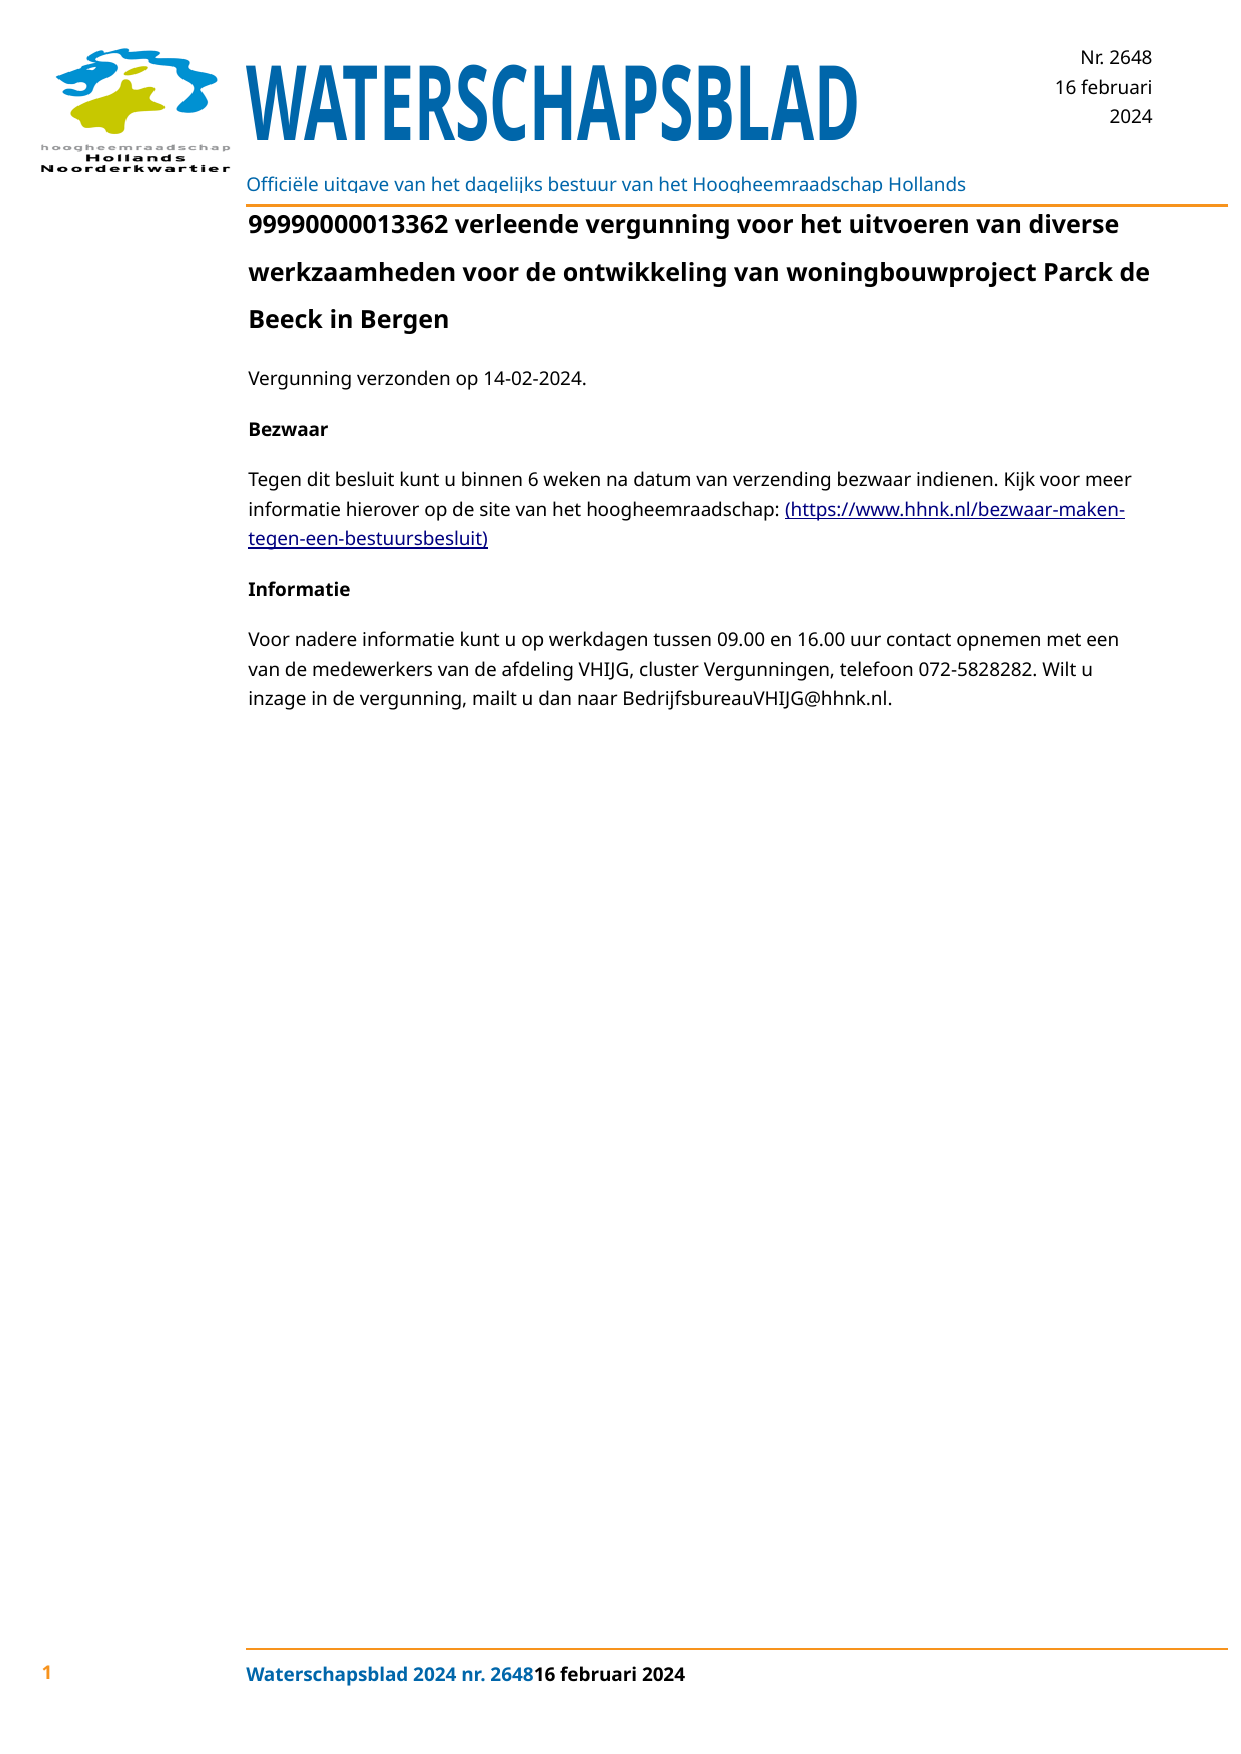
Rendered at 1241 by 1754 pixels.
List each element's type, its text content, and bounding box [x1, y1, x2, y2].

text Voor nadere informatie kunt u op werkdagen tussen 09.00 en 16.00 uur contact opnemen met een van de medewerkers van de afdeling VHIJG, cluster Vergunningen, telefoon 072-5828282. Wilt u inzage in de vergunning, mailt u dan naar BedrijfsbureauVHIJG@hhnk.nl. [248, 626, 1152, 711]
text Vergunning verzonden op 14-02-2024. [248, 366, 1152, 391]
picture [41, 47, 231, 172]
text Tegen dit besluit kunt u binnen 6 weken na datum van verzending bezwaar indienen. Kijk voor meer informatie hierover op de site van het hoogheemraadschap: (https://www.hhnk.nl/bezwaar-maken-tegen-een-bestuursbesluit) [248, 466, 1152, 551]
text 99990000013362 verleende vergunning voor het uitvoeren van diverse werkzaamheden voor de ontwikkeling van woningbouwproject Parck de Beeck in Bergen [248, 207, 1152, 336]
text Bezwaar [248, 416, 1152, 442]
text Informatie [248, 576, 1152, 602]
